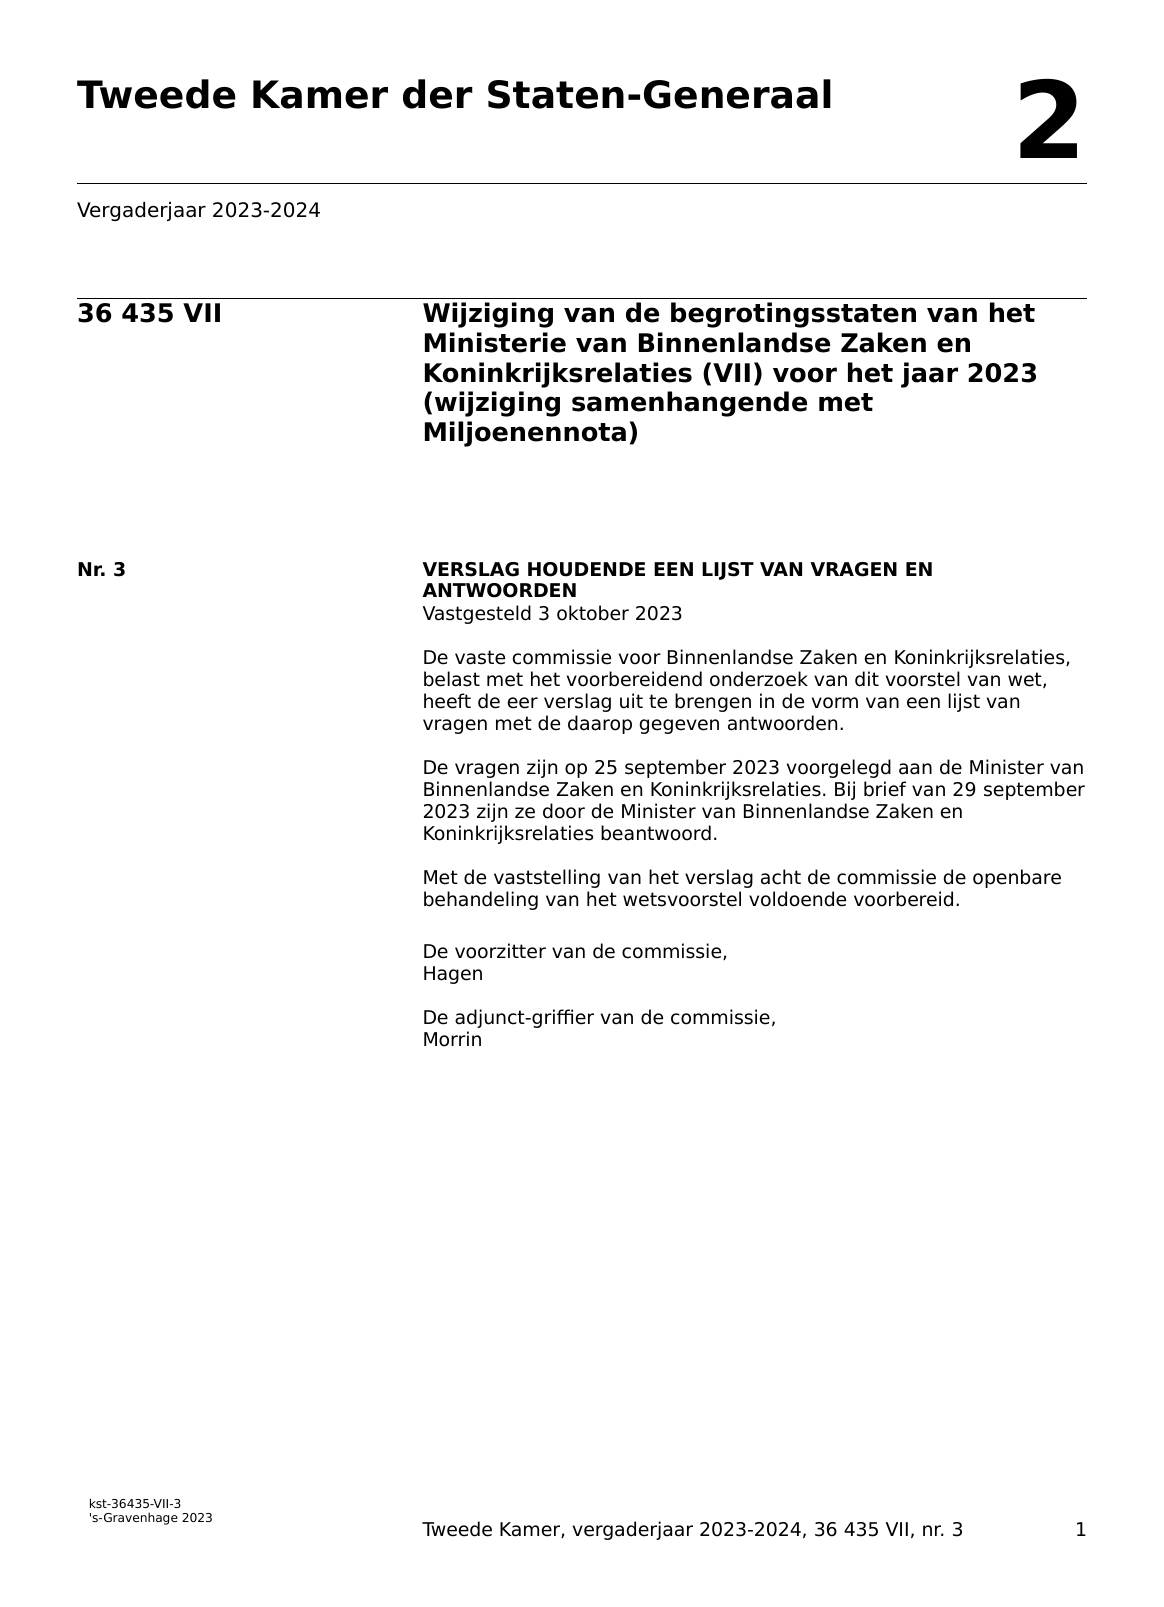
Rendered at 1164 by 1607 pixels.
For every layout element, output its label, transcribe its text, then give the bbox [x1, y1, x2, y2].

text De voorzitter van de commissie, Hagen [422, 941, 1087, 985]
text Met de vaststelling van het verslag acht de commissie de openbare behandeling van het wetsvoorstel voldoende voorbereid. [422, 867, 1087, 911]
text De vragen zijn op 25 september 2023 voorgelegd aan de Minister van Binnenlandse Zaken en Koninkrijksrelaties. Bij brief van 29 september 2023 zijn ze door de Minister van Binnenlandse Zaken en Koninkrijksrelaties beantwoord. [422, 757, 1087, 844]
text De adjunct-griffier van de commissie, Morrin [422, 1007, 1087, 1051]
subtitle Nr. 3 VERSLAG HOUDENDE EEN LIJST VAN VRAGEN EN ANTWOORDEN [77, 558, 1087, 602]
text kst-36435-VII-3 [88, 1497, 323, 1511]
text Vastgesteld 3 oktober 2023 [422, 602, 1087, 624]
table_header Tweede Kamer der Staten-Generaal [77, 59, 886, 183]
subtitle 36 435 VII Wijziging van de begrotingsstaten van het Ministerie van Binnenlandse Zaken en Koninkrijksrelaties (VII) voor het jaar 2023 (wijziging samenhangende met Miljoenennota) [77, 299, 1087, 447]
text De vaste commissie voor Binnenlandse Zaken en Koninkrijksrelaties, belast met het voorbereidend onderzoek van dit voorstel van wet, heeft de eer verslag uit te brengen in de vorm van een lijst van vragen met de daarop gegeven antwoorden. [422, 647, 1087, 734]
text 's-Gravenhage 2023 [88, 1511, 323, 1525]
table_header 2 [886, 59, 1087, 183]
table_cell Vergaderjaar 2023-2024 [77, 184, 1087, 298]
